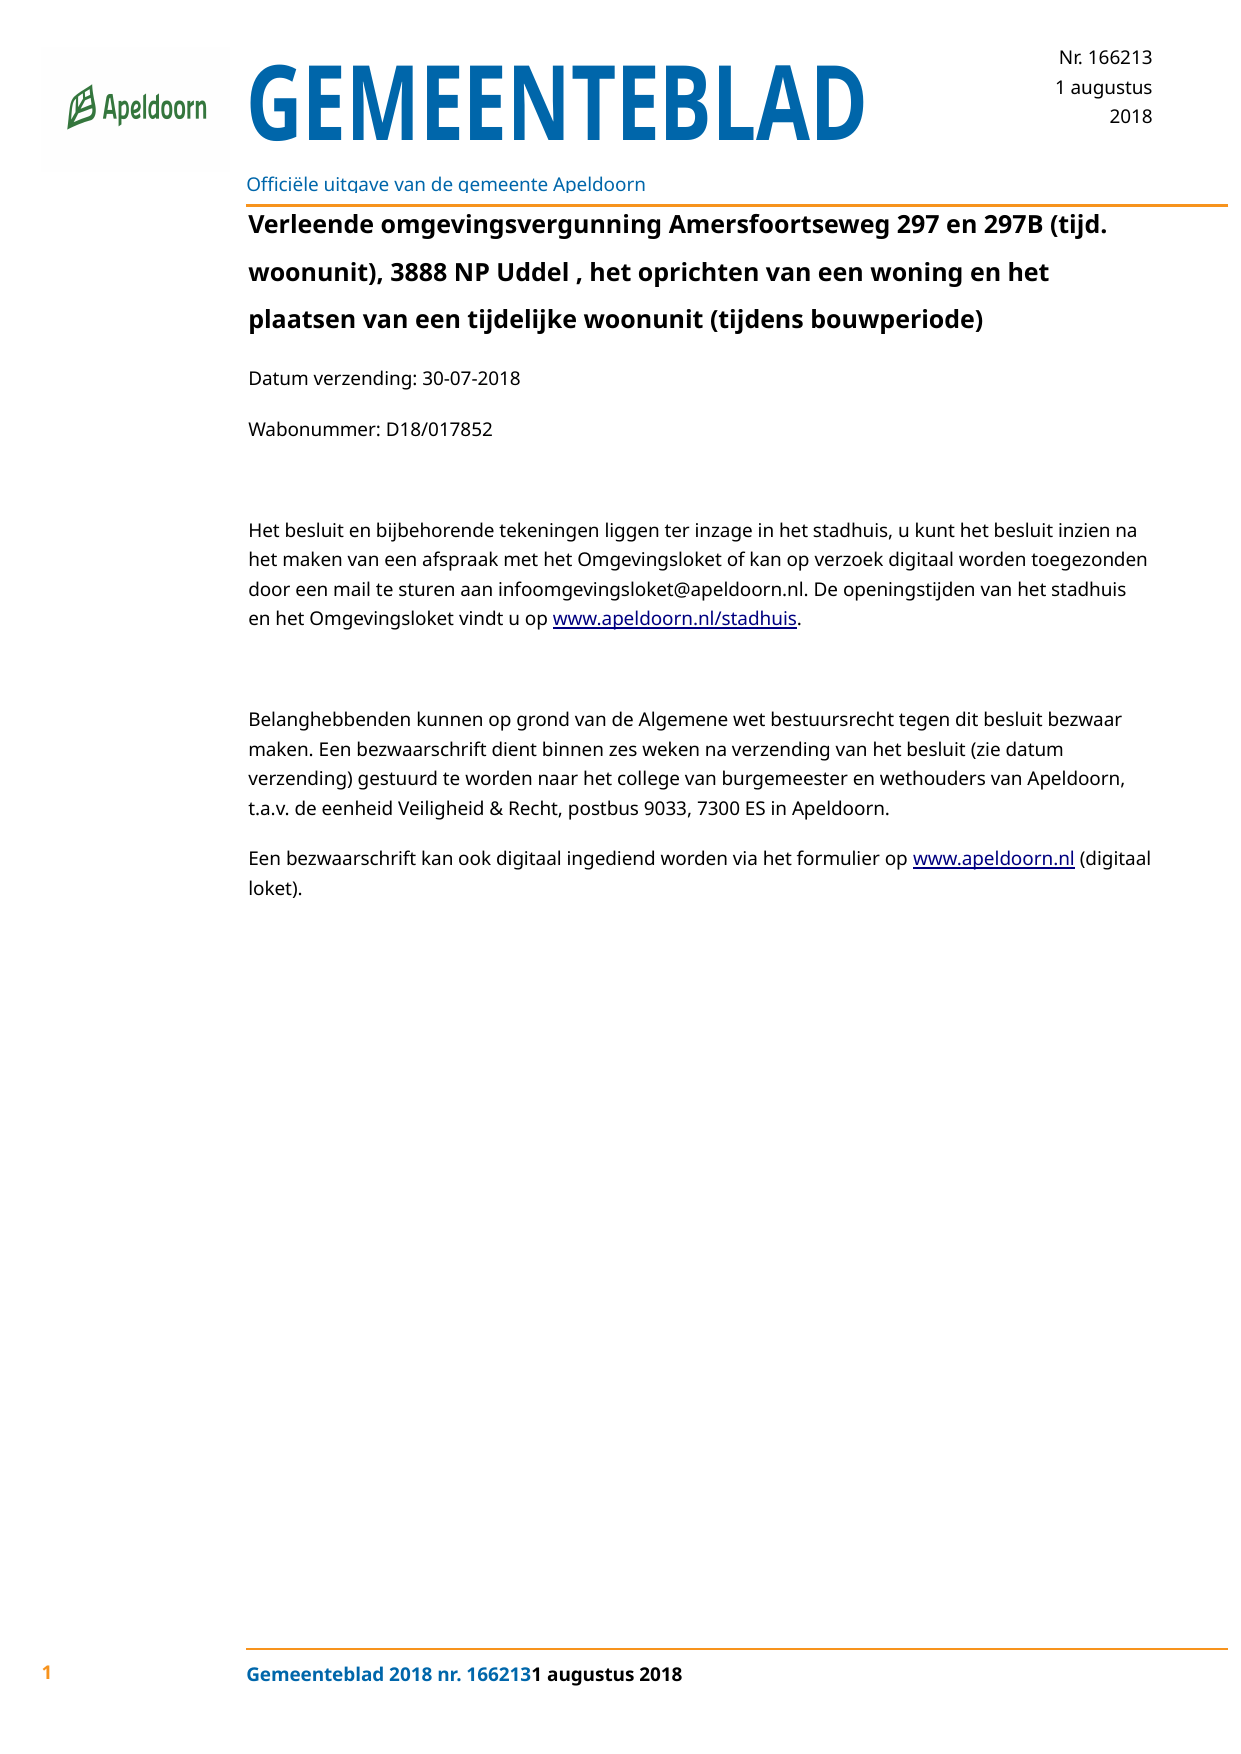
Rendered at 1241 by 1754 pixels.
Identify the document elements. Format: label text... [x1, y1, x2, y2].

text Datum verzending: 30-07-2018 [248, 366, 1152, 391]
text Het besluit en bijbehorende tekeningen liggen ter inzage in het stadhuis, u kunt het besluit inzien na het maken van een afspraak met het Omgevingsloket of kan op verzoek digitaal worden toegezonden door een mail te sturen aan infoomgevingsloket@apeldoorn.nl. De openingstijden van het stadhuis en het Omgevingsloket vindt u op www.apeldoorn.nl/stadhuis. [248, 517, 1152, 631]
text Verleende omgevingsvergunning Amersfoortseweg 297 en 297B (tijd. woonunit), 3888 NP Uddel , het oprichten van een woning en het plaatsen van een tijdelijke woonunit (tijdens bouwperiode) [248, 207, 1152, 336]
text Wabonummer: D18/017852 [248, 416, 1152, 442]
text Belanghebbenden kunnen op grond van de Algemene wet bestuursrecht tegen dit besluit bezwaar maken. Een bezwaarschrift dient binnen zes weken na verzending van het besluit (zie datum verzending) gestuurd te worden naar het college van burgemeester en wethouders van Apeldoorn, t.a.v. de eenheid Veiligheid & Recht, postbus 9033, 7300 ES in Apeldoorn. [248, 706, 1152, 821]
picture [41, 47, 231, 172]
text Een bezwaarschrift kan ook digitaal ingediend worden via het formulier op www.apeldoorn.nl (digitaal loket). [248, 846, 1152, 901]
